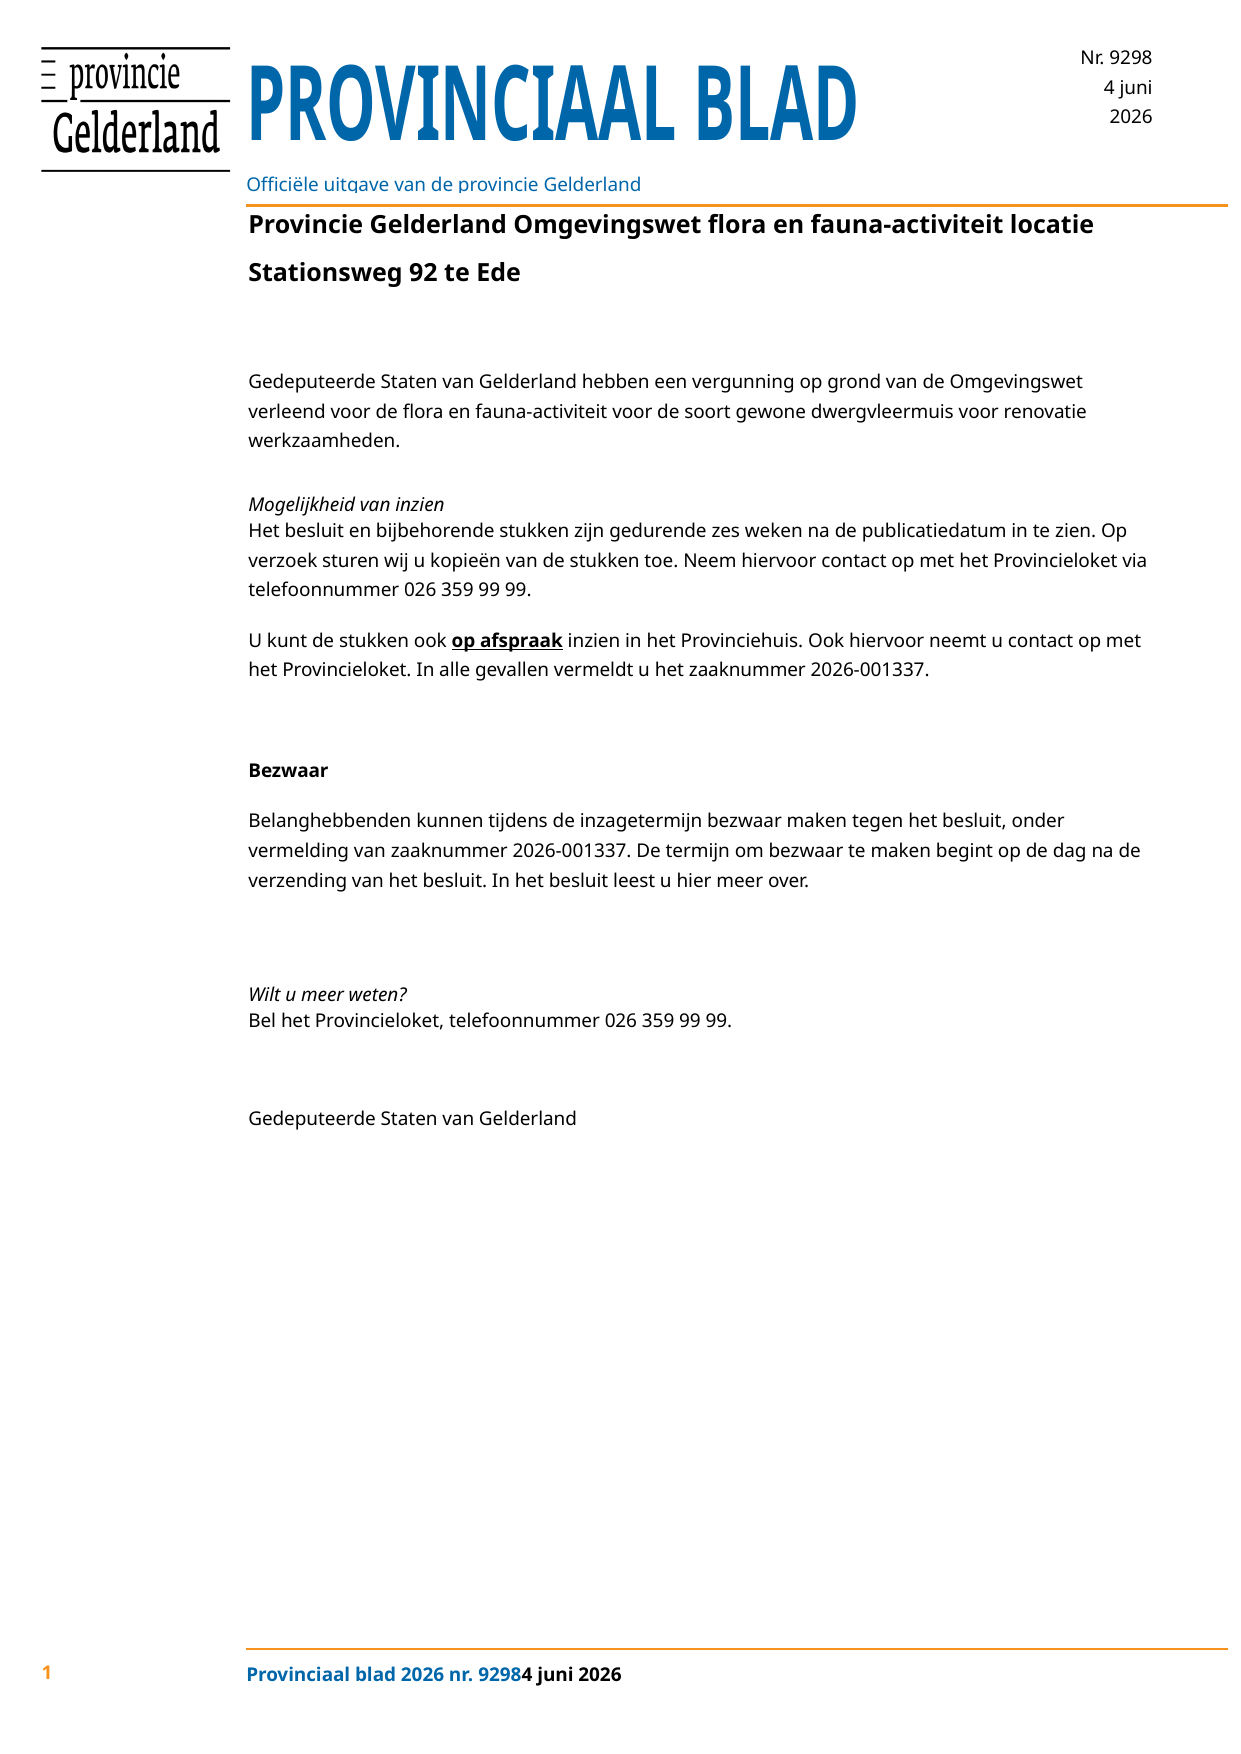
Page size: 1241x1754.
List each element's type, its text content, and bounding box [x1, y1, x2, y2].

picture [41, 47, 231, 172]
text Het besluit en bijbehorende stukken zijn gedurende zes weken na de publicatiedatum in te zien. Op verzoek sturen wij u kopieën van de stukken toe. Neem hiervoor contact op met het Provincieloket via telefoonnummer 026 359 99 99. [248, 517, 1152, 602]
text Bel het Provincieloket, telefoonnummer 026 359 99 99. [248, 1007, 1152, 1033]
text Provincie Gelderland Omgevingswet flora en fauna-activiteit locatie Stationsweg 92 te Ede [248, 207, 1152, 288]
text Gedeputeerde Staten van Gelderland hebben een vergunning op grond van de Omgevingswet verleend voor de flora en fauna-activiteit voor de soort gewone dwergvleermuis voor renovatie werkzaamheden. [248, 368, 1152, 453]
text Mogelijkheid van inzien [248, 491, 1152, 517]
text U kunt de stukken ook op afspraak inzien in het Provinciehuis. Ook hiervoor neemt u contact op met het Provincieloket. In alle gevallen vermeldt u het zaaknummer 2026-001337. [248, 627, 1152, 682]
text Belanghebbenden kunnen tijdens de inzagetermijn bezwaar maken tegen het besluit, onder vermelding van zaaknummer 2026-001337. De termijn om bezwaar te maken begint op de dag na de verzending van het besluit. In het besluit leest u hier meer over. [248, 808, 1152, 892]
text Gedeputeerde Staten van Gelderland [248, 1105, 1152, 1131]
text Wilt u meer weten? [248, 981, 1152, 1007]
text Bezwaar [248, 757, 1152, 783]
